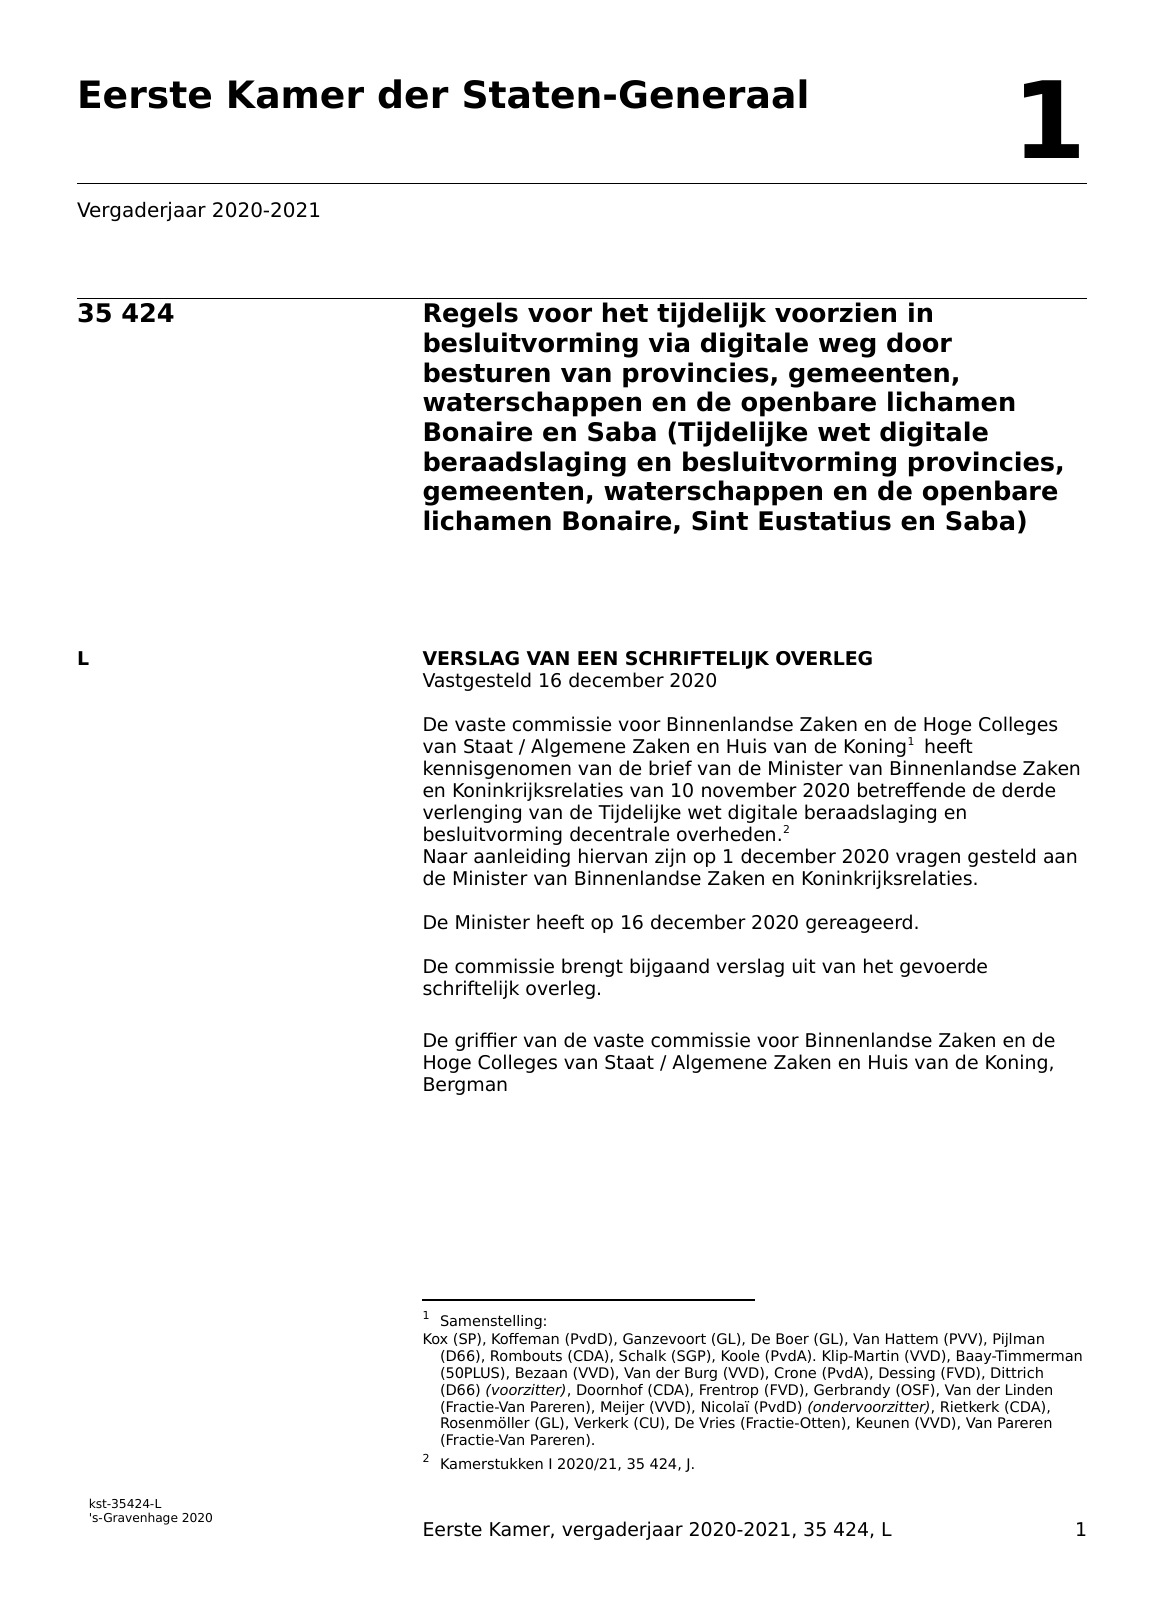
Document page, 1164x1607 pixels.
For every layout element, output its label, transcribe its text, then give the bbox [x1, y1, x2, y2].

subtitle L VERSLAG VAN EEN SCHRIFTELIJK OVERLEG [77, 647, 1087, 669]
subtitle 35 424 Regels voor het tijdelijk voorzien in besluitvorming via digitale weg door besturen van provincies, gemeenten, waterschappen en de openbare lichamen Bonaire en Saba (Tijdelijke wet digitale beraadslaging en besluitvorming provincies, gemeenten, waterschappen en de openbare lichamen Bonaire, Sint Eustatius en Saba) [77, 299, 1087, 536]
text De griffier van de vaste commissie voor Binnenlandse Zaken en de Hoge Colleges van Staat / Algemene Zaken en Huis van de Koning, Bergman [422, 1030, 1087, 1096]
text Kox (SP), Koffeman (PvdD), Ganzevoort (GL), De Boer (GL), Van Hattem (PVV), Pijlman (D66), Rombouts (CDA), Schalk (SGP), Koole (PvdA). Klip-Martin (VVD), Baay-Timmerman (50PLUS), Bezaan (VVD), Van der Burg (VVD), Crone (PvdA), Dessing (FVD), Dittrich (D66) (voorzitter), Doornhof (CDA), Frentrop (FVD), Gerbrandy (OSF), Van der Linden (Fractie-Van Pareren), Meijer (VVD), Nicolaï (PvdD) (ondervoorzitter), Rietkerk (CDA), Rosenmöller (GL), Verkerk (CU), De Vries (Fractie-Otten), Keunen (VVD), Van Pareren (Fractie-Van Pareren). [422, 1331, 1087, 1449]
text De Minister heeft op 16 december 2020 gereageerd. [422, 912, 1087, 934]
text 's-Gravenhage 2020 [88, 1511, 323, 1525]
text Samenstelling: [422, 1309, 1087, 1331]
table_header 1 [886, 59, 1087, 183]
table_header Eerste Kamer der Staten-Generaal [77, 59, 886, 183]
text kst-35424-L [88, 1497, 323, 1511]
text De commissie brengt bijgaand verslag uit van het gevoerde schriftelijk overleg. [422, 956, 1087, 1000]
text De vaste commissie voor Binnenlandse Zaken en de Hoge Colleges van Staat / Algemene Zaken en Huis van de Koning heeft kennisgenomen van de brief van de Minister van Binnenlandse Zaken en Koninkrijksrelaties van 10 november 2020 betreffende de derde verlenging van de Tijdelijke wet digitale beraadslaging en besluitvorming decentrale overheden. [422, 714, 1087, 846]
text Kamerstukken I 2020/21, 35 424, J. [422, 1452, 1087, 1474]
text Naar aanleiding hiervan zijn op 1 december 2020 vragen gesteld aan de Minister van Binnenlandse Zaken en Koninkrijksrelaties. [422, 846, 1087, 889]
text Vastgesteld 16 december 2020 [422, 669, 1087, 691]
table_cell Vergaderjaar 2020-2021 [77, 184, 1087, 298]
